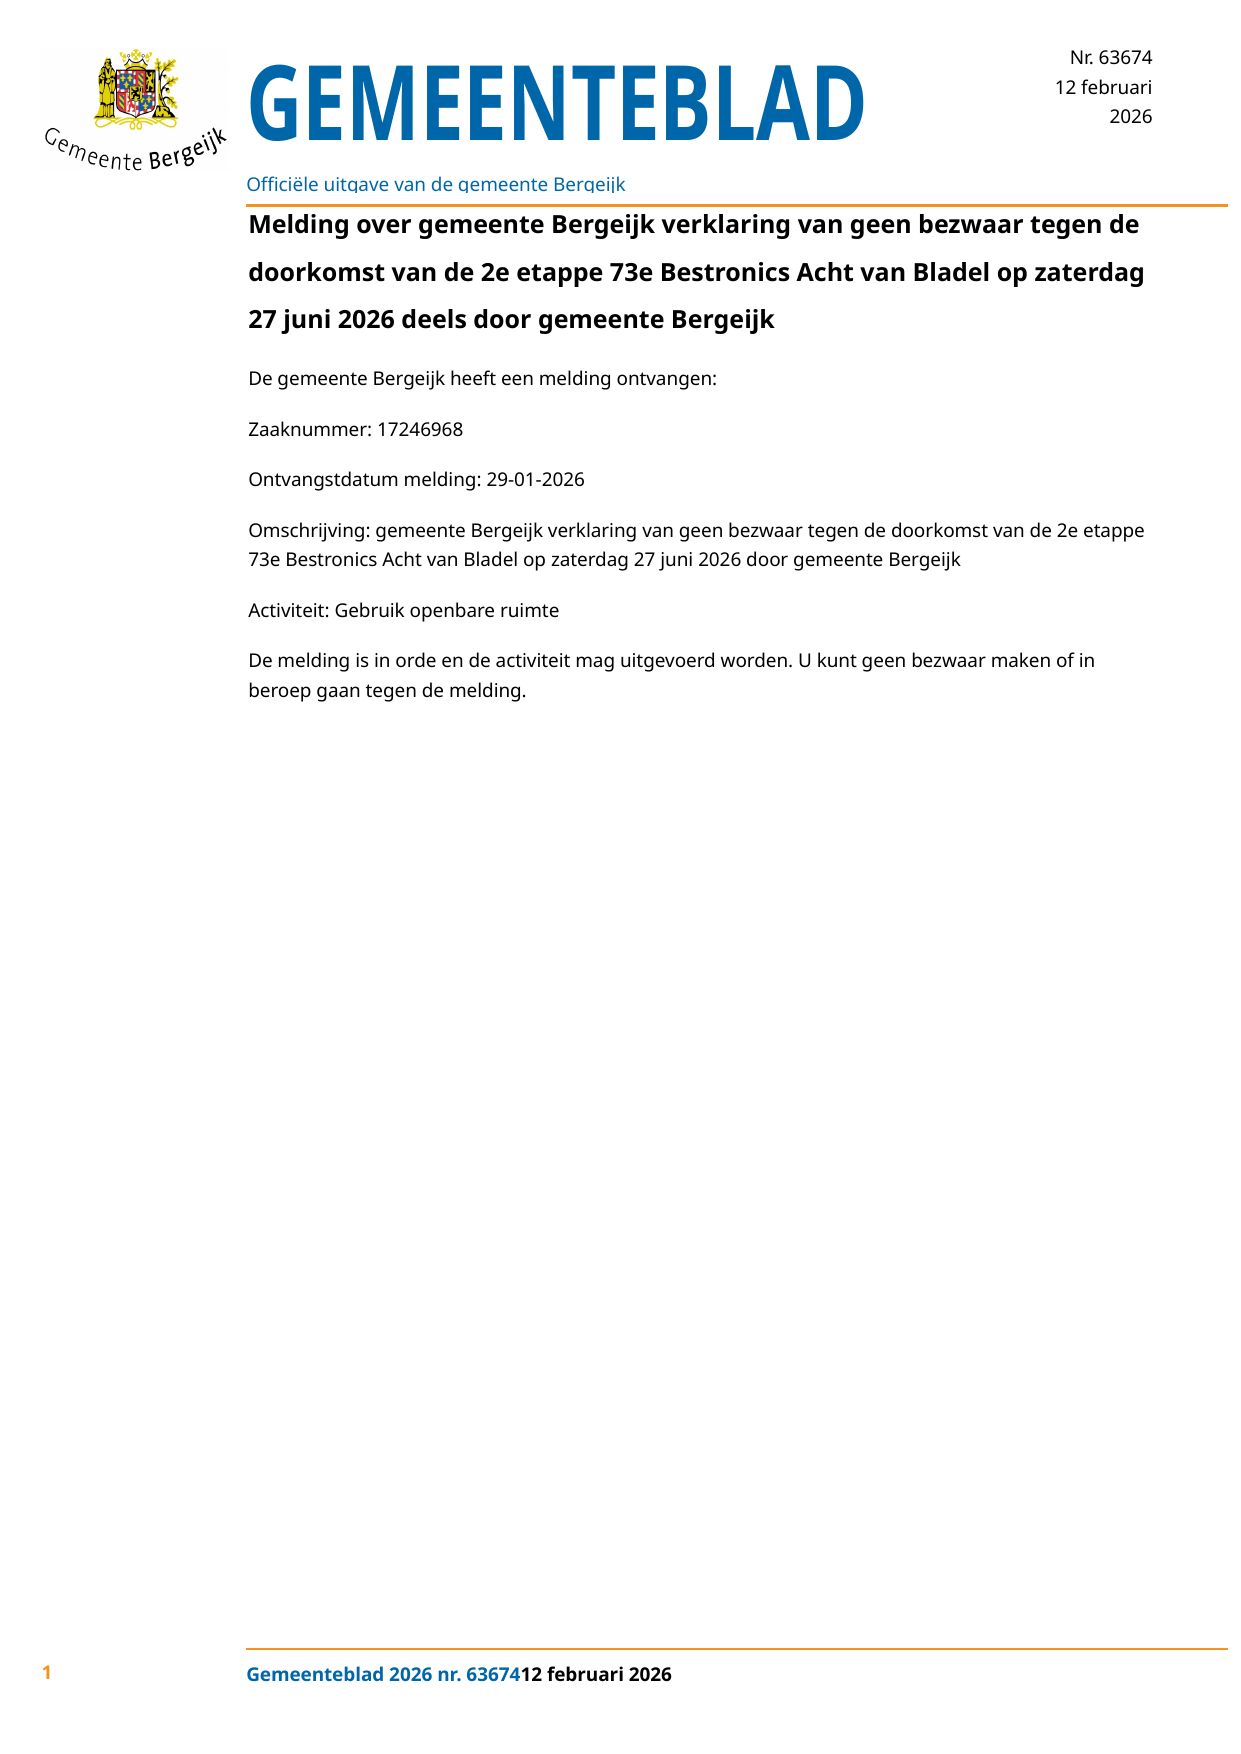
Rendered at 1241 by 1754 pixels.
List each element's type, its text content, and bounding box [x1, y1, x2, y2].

text Zaaknummer: 17246968 [248, 416, 1152, 442]
text De melding is in orde en de activiteit mag uitgevoerd worden. U kunt geen bezwaar maken of in beroep gaan tegen de melding. [248, 647, 1152, 702]
text Activiteit: Gebruik openbare ruimte [248, 597, 1152, 622]
picture [41, 47, 231, 172]
text Melding over gemeente Bergeijk verklaring van geen bezwaar tegen de doorkomst van de 2e etappe 73e Bestronics Acht van Bladel op zaterdag 27 juni 2026 deels door gemeente Bergeijk [248, 207, 1152, 336]
text De gemeente Bergeijk heeft een melding ontvangen: [248, 366, 1152, 391]
text Ontvangstdatum melding: 29-01-2026 [248, 466, 1152, 492]
text Omschrijving: gemeente Bergeijk verklaring van geen bezwaar tegen de doorkomst van de 2e etappe 73e Bestronics Acht van Bladel op zaterdag 27 juni 2026 door gemeente Bergeijk [248, 517, 1152, 572]
